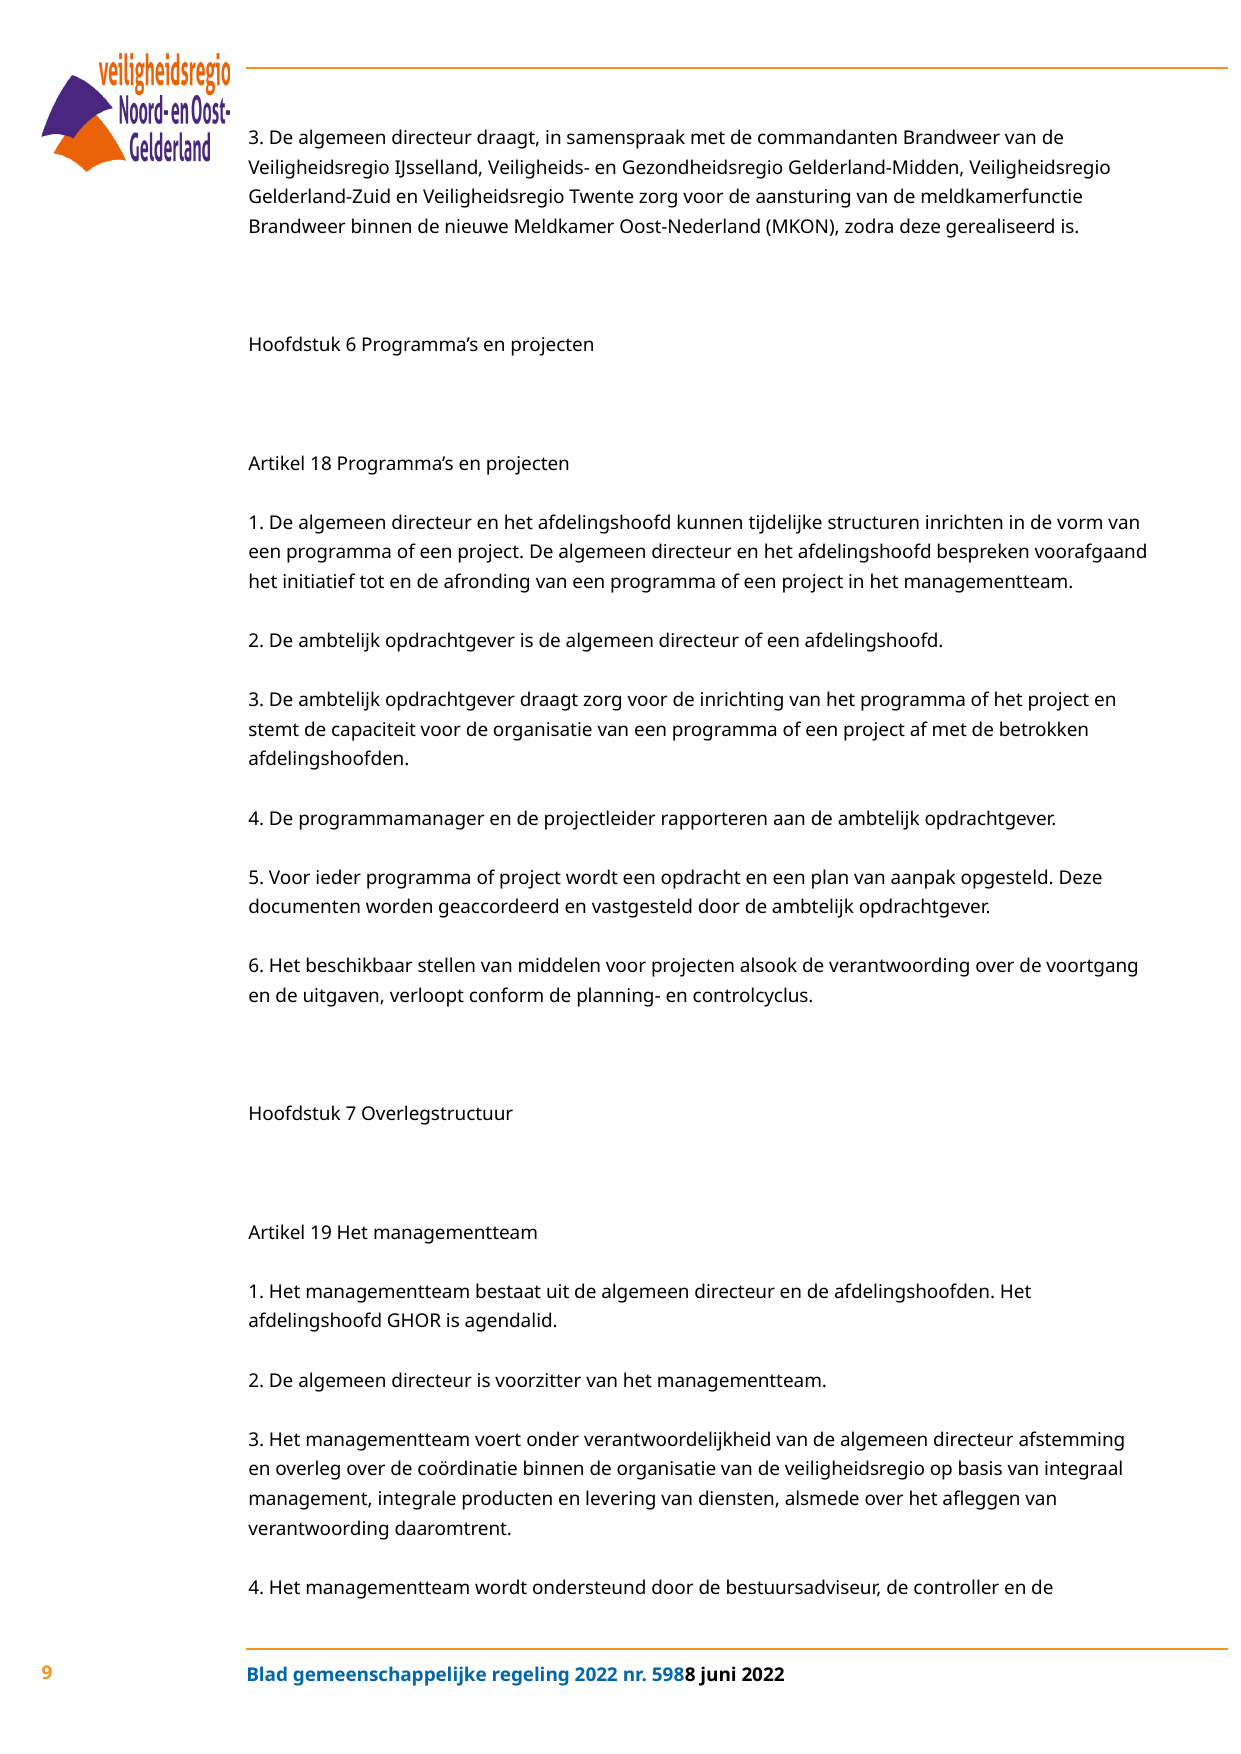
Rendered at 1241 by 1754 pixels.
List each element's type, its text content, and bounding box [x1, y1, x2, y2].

text 4. Het managementteam wordt ondersteund door de bestuursadviseur, de controller en de [248, 1574, 1152, 1600]
text Hoofdstuk 6 Programma’s en projecten [248, 331, 1152, 357]
text Hoofdstuk 7 Overlegstructuur [248, 1101, 1152, 1126]
text Artikel 18 Programma’s en projecten [248, 450, 1152, 476]
text 2. De ambtelijk opdrachtgever is de algemeen directeur of een afdelingshoofd. [248, 627, 1152, 653]
text 4. De programmamanager en de projectleider rapporteren aan de ambtelijk opdrachtgever. [248, 805, 1152, 831]
text Artikel 19 Het managementteam [248, 1219, 1152, 1245]
text 5. Voor ieder programma of project wordt een opdracht en een plan van aanpak opgesteld. Deze documenten worden geaccordeerd en vastgesteld door de ambtelijk opdrachtgever. [248, 864, 1152, 919]
text 1. De algemeen directeur en het afdelingshoofd kunnen tijdelijke structuren inrichten in de vorm van een programma of een project. De algemeen directeur en het afdelingshoofd bespreken voorafgaand het initiatief tot en de afronding van een programma of een project in het managementteam. [248, 509, 1152, 594]
text 3. De algemeen directeur draagt, in samenspraak met de commandanten Brandweer van de Veiligheidsregio IJsselland, Veiligheids- en Gezondheidsregio Gelderland-Midden, Veiligheidsregio Gelderland-Zuid en Veiligheidsregio Twente zorg voor de aansturing van de meldkamerfunctie Brandweer binnen de nieuwe Meldkamer Oost-Nederland (MKON), zodra deze gerealiseerd is. [248, 124, 1152, 239]
picture [41, 47, 231, 172]
text 6. Het beschikbaar stellen van middelen voor projecten alsook de verantwoording over de voortgang en de uitgaven, verloopt conform de planning- en controlcyclus. [248, 953, 1152, 1008]
text 3. De ambtelijk opdrachtgever draagt zorg voor de inrichting van het programma of het project en stemt de capaciteit voor de organisatie van een programma of een project af met de betrokken afdelingshoofden. [248, 686, 1152, 771]
text 2. De algemeen directeur is voorzitter van het managementteam. [248, 1367, 1152, 1393]
text 3. Het managementteam voert onder verantwoordelijkheid van de algemeen directeur afstemming en overleg over de coördinatie binnen de organisatie van de veiligheidsregio op basis van integraal management, integrale producten en levering van diensten, alsmede over het afleggen van verantwoording daaromtrent. [248, 1426, 1152, 1541]
text 1. Het managementteam bestaat uit de algemeen directeur en de afdelingshoofden. Het afdelingshoofd GHOR is agendalid. [248, 1278, 1152, 1333]
